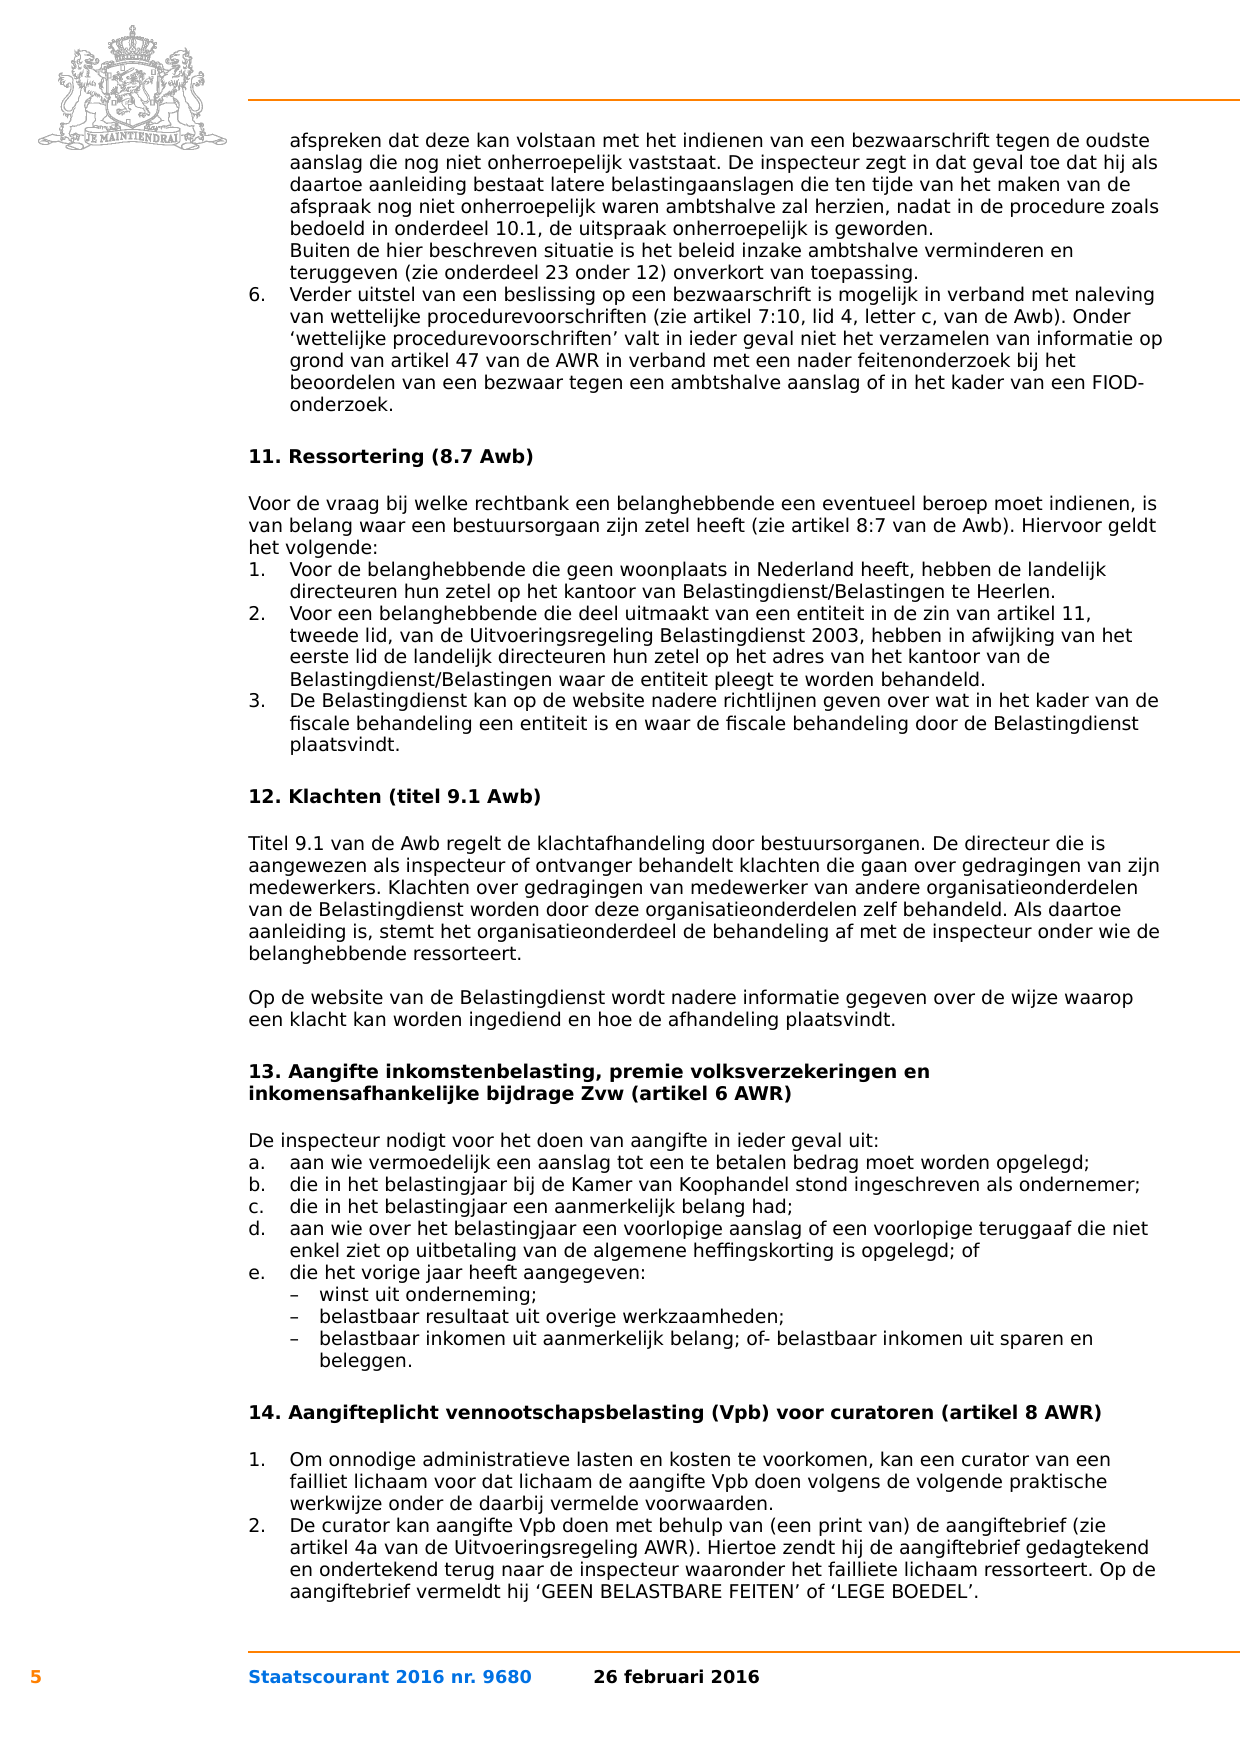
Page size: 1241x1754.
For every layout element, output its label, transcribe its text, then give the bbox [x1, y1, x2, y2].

text 6. Verder uitstel van een beslissing op een bezwaarschrift is mogelijk in verband met naleving van wettelijke procedurevoorschriften (zie artikel 7:10, lid 4, letter c, van de Awb). Onder ‘wettelijke procedurevoorschriften’ valt in ieder geval niet het verzamelen van informatie op grond van artikel 47 van de AWR in verband met een nader feitenonderzoek bij het beoordelen van een bezwaar tegen een ambtshalve aanslag of in het kader van een FIOD-onderzoek. [248, 284, 1163, 416]
text Titel 9.1 van de Awb regelt de klachtafhandeling door bestuursorganen. De directeur die is aangewezen als inspecteur of ontvanger behandelt klachten die gaan over gedragingen van zijn medewerkers. Klachten over gedragingen van medewerker van andere organisatieonderdelen van de Belastingdienst worden door deze organisatieonderdelen zelf behandeld. Als daartoe aanleiding is, stemt het organisatieonderdeel de behandeling af met de inspecteur onder wie de belanghebbende ressorteert. [248, 833, 1163, 965]
subtitle 12. Klachten (titel 9.1 Awb) [248, 786, 1163, 808]
subtitle 11. Ressortering (8.7 Awb) [248, 446, 1163, 468]
text Op de website van de Belastingdienst wordt nadere informatie gegeven over de wijze waarop een klacht kan worden ingediend en hoe de afhandeling plaatsvindt. [248, 987, 1163, 1031]
text a. aan wie vermoedelijk een aanslag tot een te betalen bedrag moet worden opgelegd; [248, 1152, 1163, 1174]
text – belastbaar inkomen uit aanmerkelijk belang; of- belastbaar inkomen uit sparen en beleggen. [289, 1328, 1163, 1372]
text d. aan wie over het belastingjaar een voorlopige aanslag of een voorlopige teruggaaf die niet enkel ziet op uitbetaling van de algemene heffingskorting is opgelegd; of [248, 1218, 1163, 1262]
text 2. Voor een belanghebbende die deel uitmaakt van een entiteit in de zin van artikel 11, tweede lid, van de Uitvoeringsregeling Belastingdienst 2003, hebben in afwijking van het eerste lid de landelijk directeuren hun zetel op het adres van het kantoor van de Belastingdienst/Belastingen waar de entiteit pleegt te worden behandeld. [248, 602, 1163, 690]
text e. die het vorige jaar heeft aangegeven: [248, 1262, 1163, 1284]
subtitle 13. Aangifte inkomstenbelasting, premie volksverzekeringen en inkomensafhankelijke bijdrage Zvw (artikel 6 AWR) [248, 1061, 1163, 1105]
text Buiten de hier beschreven situatie is het beleid inzake ambtshalve verminderen en teruggeven (zie onderdeel 23 onder 12) onverkort van toepassing. [289, 240, 1163, 284]
text 1. Om onnodige administratieve lasten en kosten te voorkomen, kan een curator van een failliet lichaam voor dat lichaam de aangifte Vpb doen volgens de volgende praktische werkwijze onder de daarbij vermelde voorwaarden. [248, 1449, 1163, 1515]
text b. die in het belastingjaar bij de Kamer van Koophandel stond ingeschreven als ondernemer; [248, 1174, 1163, 1196]
text De inspecteur nodigt voor het doen van aangifte in ieder geval uit: [248, 1130, 1163, 1152]
text 1. Voor de belanghebbende die geen woonplaats in Nederland heeft, hebben de landelijk directeuren hun zetel op het kantoor van Belastingdienst/Belastingen te Heerlen. [248, 558, 1163, 602]
picture [38, 25, 227, 150]
text – belastbaar resultaat uit overige werkzaamheden; [289, 1306, 1163, 1328]
subtitle 14. Aangifteplicht vennootschapsbelasting (Vpb) voor curatoren (artikel 8 AWR) [248, 1402, 1163, 1424]
text – winst uit onderneming; [289, 1284, 1163, 1306]
text afspreken dat deze kan volstaan met het indienen van een bezwaarschrift tegen de oudste aanslag die nog niet onherroepelijk vaststaat. De inspecteur zegt in dat geval toe dat hij als daartoe aanleiding bestaat latere belastingaanslagen die ten tijde van het maken van de afspraak nog niet onherroepelijk waren ambtshalve zal herzien, nadat in de procedure zoals bedoeld in onderdeel 10.1, de uitspraak onherroepelijk is geworden. [248, 130, 1163, 240]
text Voor de vraag bij welke rechtbank een belanghebbende een eventueel beroep moet indienen, is van belang waar een bestuursorgaan zijn zetel heeft (zie artikel 8:7 van de Awb). Hiervoor geldt het volgende: [248, 493, 1163, 558]
text c. die in het belastingjaar een aanmerkelijk belang had; [248, 1196, 1163, 1218]
text 3. De Belastingdienst kan op de website nadere richtlijnen geven over wat in het kader van de fiscale behandeling een entiteit is en waar de fiscale behandeling door de Belastingdienst plaatsvindt. [248, 690, 1163, 756]
text 2. De curator kan aangifte Vpb doen met behulp van (een print van) de aangiftebrief (zie artikel 4a van de Uitvoeringsregeling AWR). Hiertoe zendt hij de aangiftebrief gedagtekend en ondertekend terug naar de inspecteur waaronder het failliete lichaam ressorteert. Op de aangiftebrief vermeldt hij ‘GEEN BELASTBARE FEITEN’ of ‘LEGE BOEDEL’. [248, 1515, 1163, 1603]
